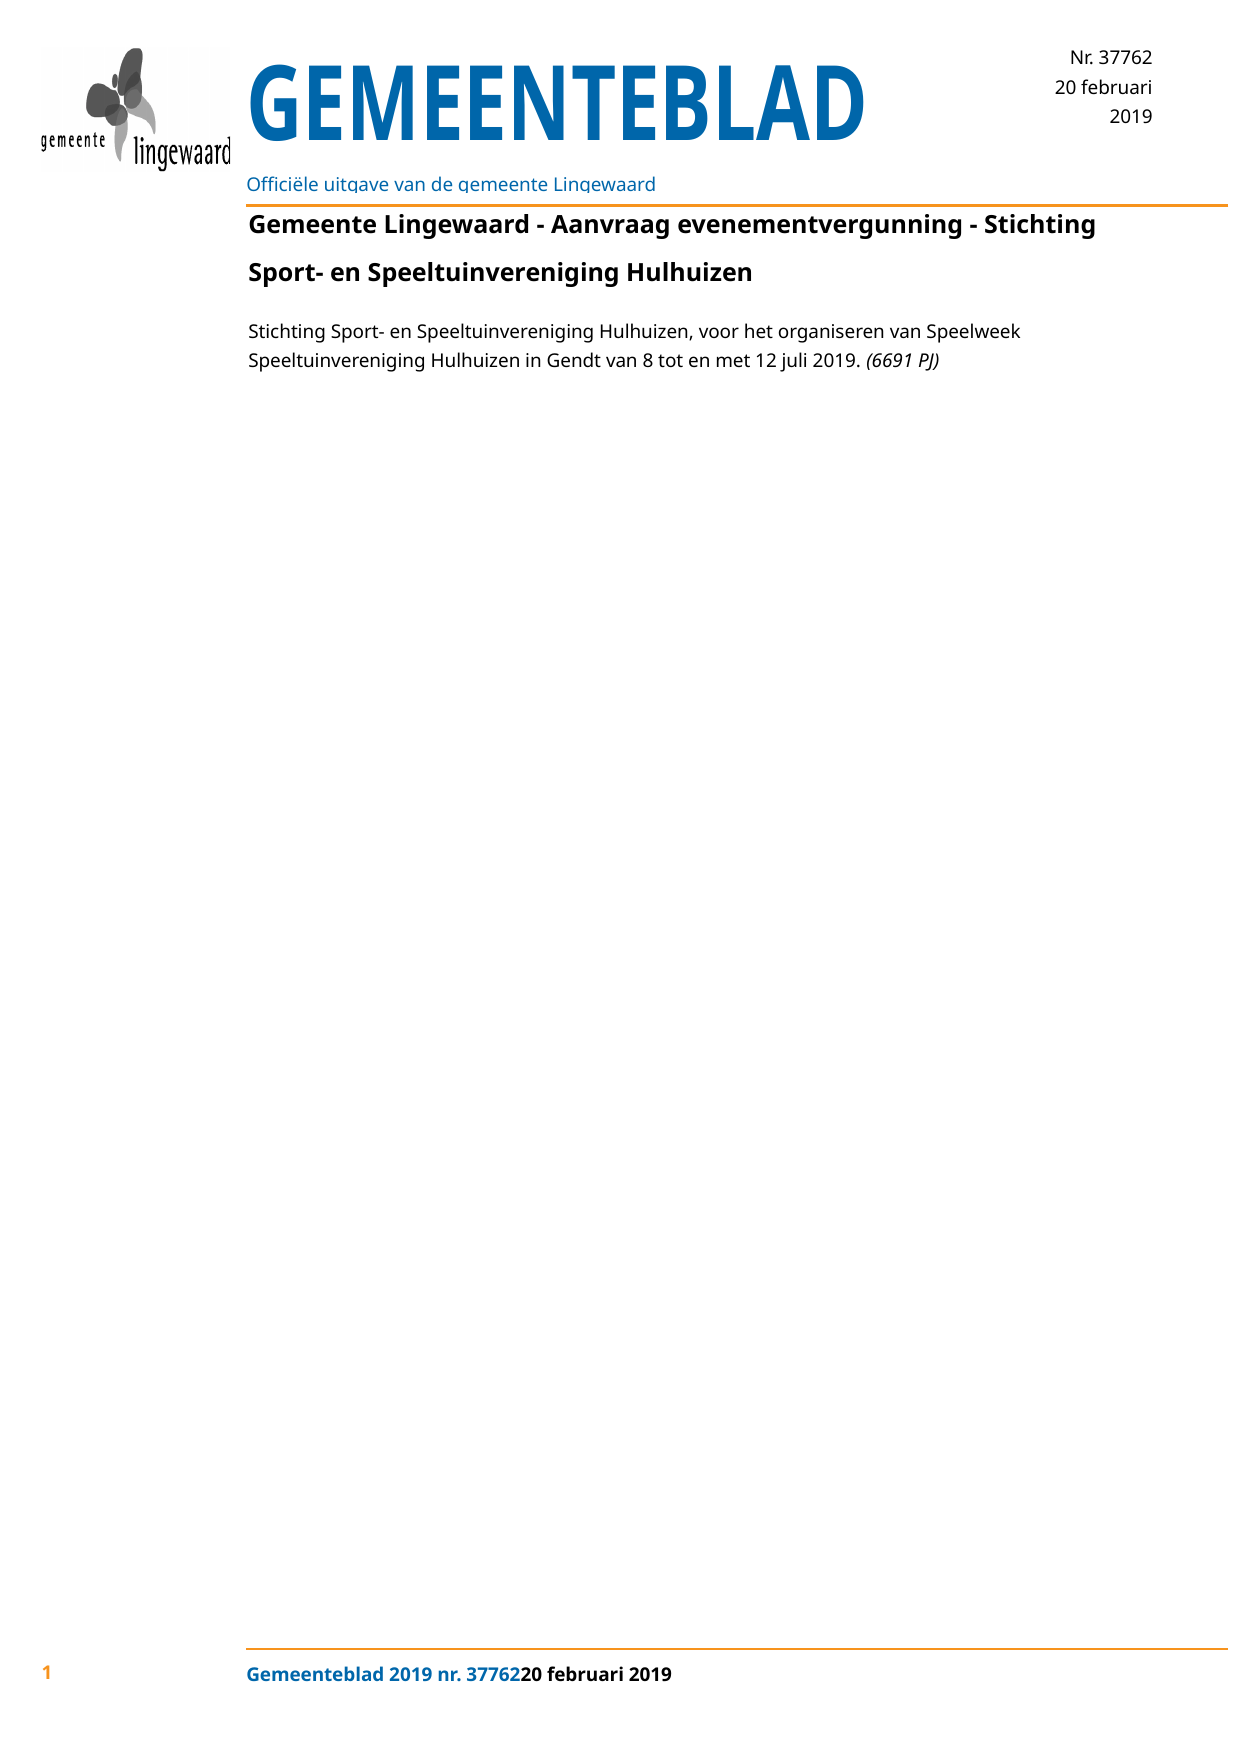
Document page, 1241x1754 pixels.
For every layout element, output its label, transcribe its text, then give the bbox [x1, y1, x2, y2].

picture [41, 47, 231, 172]
text Stichting Sport- en Speeltuinvereniging Hulhuizen, voor het organiseren van Speelweek Speeltuinvereniging Hulhuizen in Gendt van 8 tot en met 12 juli 2019. (6691 PJ) [248, 318, 1152, 373]
text Gemeente Lingewaard - Aanvraag evenementvergunning - Stichting Sport- en Speeltuinvereniging Hulhuizen [248, 207, 1152, 288]
